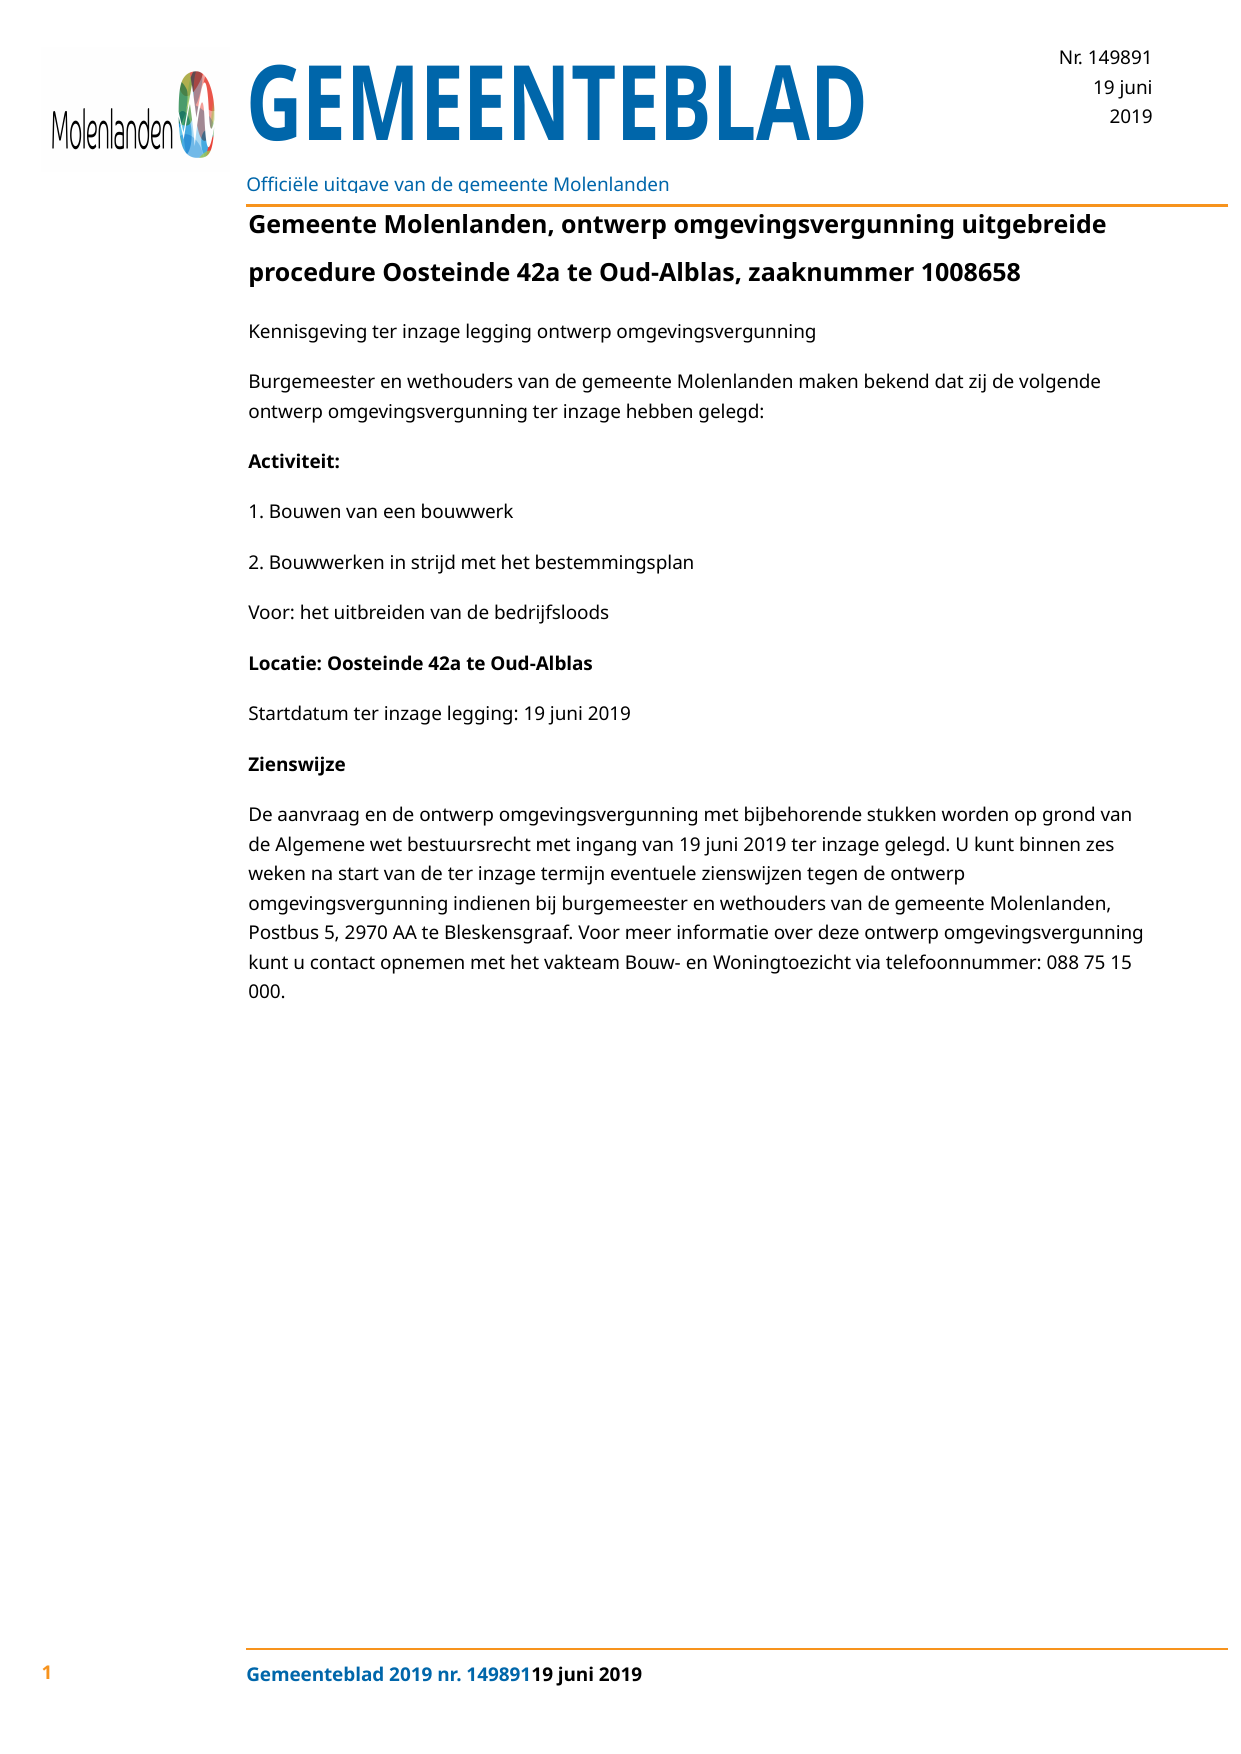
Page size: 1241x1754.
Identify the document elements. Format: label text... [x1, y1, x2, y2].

text Activiteit: [248, 448, 1152, 474]
text Gemeente Molenlanden, ontwerp omgevingsvergunning uitgebreide procedure Oosteinde 42a te Oud-Alblas, zaaknummer 1008658 [248, 207, 1152, 288]
text Kennisgeving ter inzage legging ontwerp omgevingsvergunning [248, 318, 1152, 344]
text Startdatum ter inzage legging: 19 juni 2019 [248, 700, 1152, 726]
text 1. Bouwen van een bouwwerk [248, 499, 1152, 524]
text Voor: het uitbreiden van de bedrijfsloods [248, 599, 1152, 625]
text Locatie: Oosteinde 42a te Oud-Alblas [248, 650, 1152, 676]
picture [41, 47, 231, 172]
text Burgemeester en wethouders van de gemeente Molenlanden maken bekend dat zij de volgende ontwerp omgevingsvergunning ter inzage hebben gelegd: [248, 368, 1152, 424]
text 2. Bouwwerken in strijd met het bestemmingsplan [248, 549, 1152, 575]
text De aanvraag en de ontwerp omgevingsvergunning met bijbehorende stukken worden op grond van de Algemene wet bestuursrecht met ingang van 19 juni 2019 ter inzage gelegd. U kunt binnen zes weken na start van de ter inzage termijn eventuele zienswijzen tegen de ontwerp omgevingsvergunning indienen bij burgemeester en wethouders van de gemeente Molenlanden, Postbus 5, 2970 AA te Bleskensgraaf. Voor meer informatie over deze ontwerp omgevingsvergunning kunt u contact opnemen met het vakteam Bouw- en Woningtoezicht via telefoonnummer: 088 75 15 000. [248, 801, 1152, 1004]
text Zienswijze [248, 751, 1152, 777]
